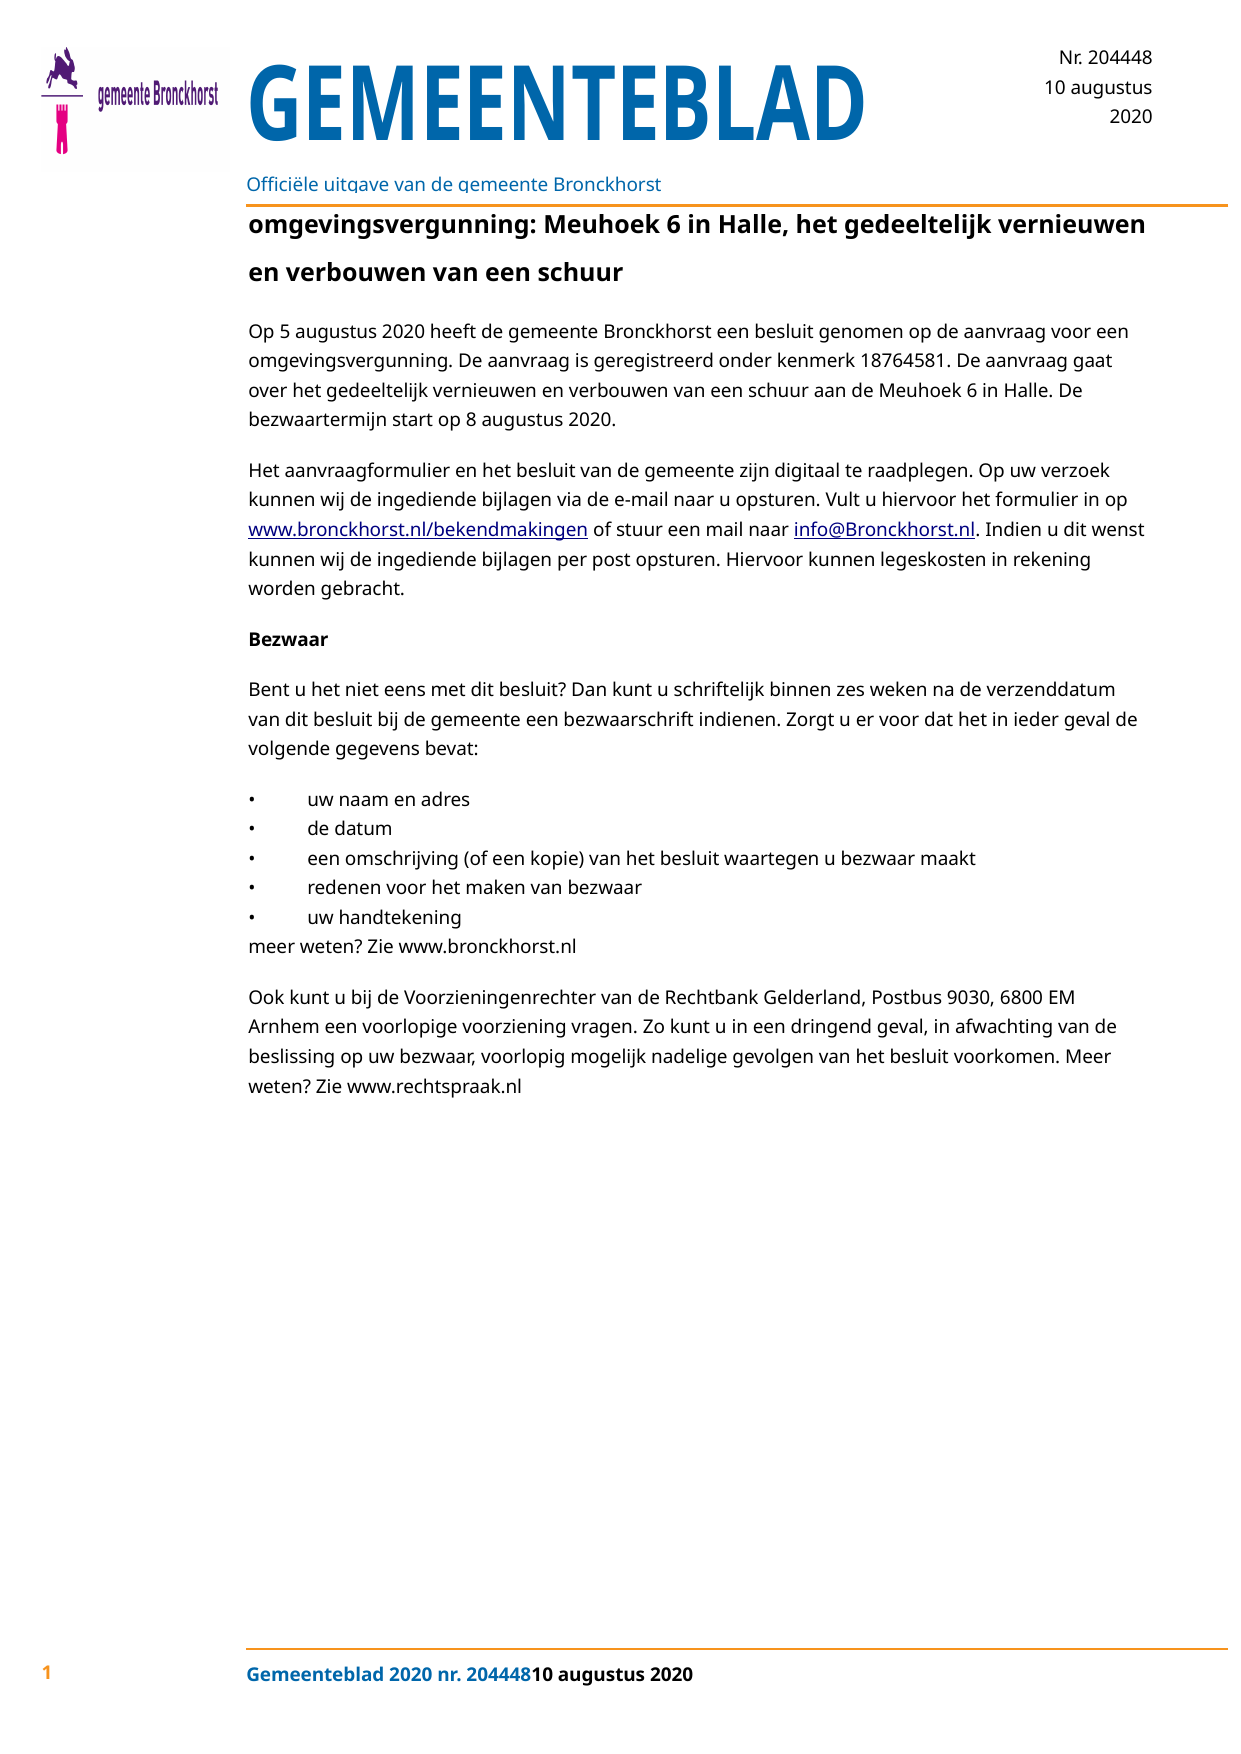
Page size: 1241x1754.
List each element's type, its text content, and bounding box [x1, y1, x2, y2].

text Bezwaar [248, 626, 1152, 652]
list uw handtekening [248, 904, 1152, 930]
list redenen voor het maken van bezwaar [248, 874, 1152, 900]
text omgevingsvergunning: Meuhoek 6 in Halle, het gedeeltelijk vernieuwen en verbouwen van een schuur [248, 207, 1152, 288]
text Het aanvraagformulier en het besluit van de gemeente zijn digitaal te raadplegen. Op uw verzoek kunnen wij de ingediende bijlagen via de e-mail naar u opsturen. Vult u hiervoor het formulier in op www.bronckhorst.nl/bekendmakingen of stuur een mail naar info@Bronckhorst.nl. Indien u dit wenst kunnen wij de ingediende bijlagen per post opsturen. Hiervoor kunnen legeskosten in rekening worden gebracht. [248, 457, 1152, 601]
list uw naam en adres [248, 786, 1152, 812]
list de datum [248, 815, 1152, 841]
text meer weten? Zie www.bronckhorst.nl [248, 934, 1152, 959]
text Bent u het niet eens met dit besluit? Dan kunt u schriftelijk binnen zes weken na de verzenddatum van dit besluit bij de gemeente een bezwaarschrift indienen. Zorgt u er voor dat het in ieder geval de volgende gegevens bevat: [248, 676, 1152, 761]
list een omschrijving (of een kopie) van het besluit waartegen u bezwaar maakt [248, 845, 1152, 871]
text Ook kunt u bij de Voorzieningenrechter van de Rechtbank Gelderland, Postbus 9030, 6800 EM Arnhem een voorlopige voorziening vragen. Zo kunt u in een dringend geval, in afwachting van de beslissing op uw bezwaar, voorlopig mogelijk nadelige gevolgen van het besluit voorkomen. Meer weten? Zie www.rechtspraak.nl [248, 984, 1152, 1099]
text Op 5 augustus 2020 heeft de gemeente Bronckhorst een besluit genomen op de aanvraag voor een omgevingsvergunning. De aanvraag is geregistreerd onder kenmerk 18764581. De aanvraag gaat over het gedeeltelijk vernieuwen en verbouwen van een schuur aan de Meuhoek 6 in Halle. De bezwaartermijn start op 8 augustus 2020. [248, 318, 1152, 432]
picture [41, 47, 231, 172]
